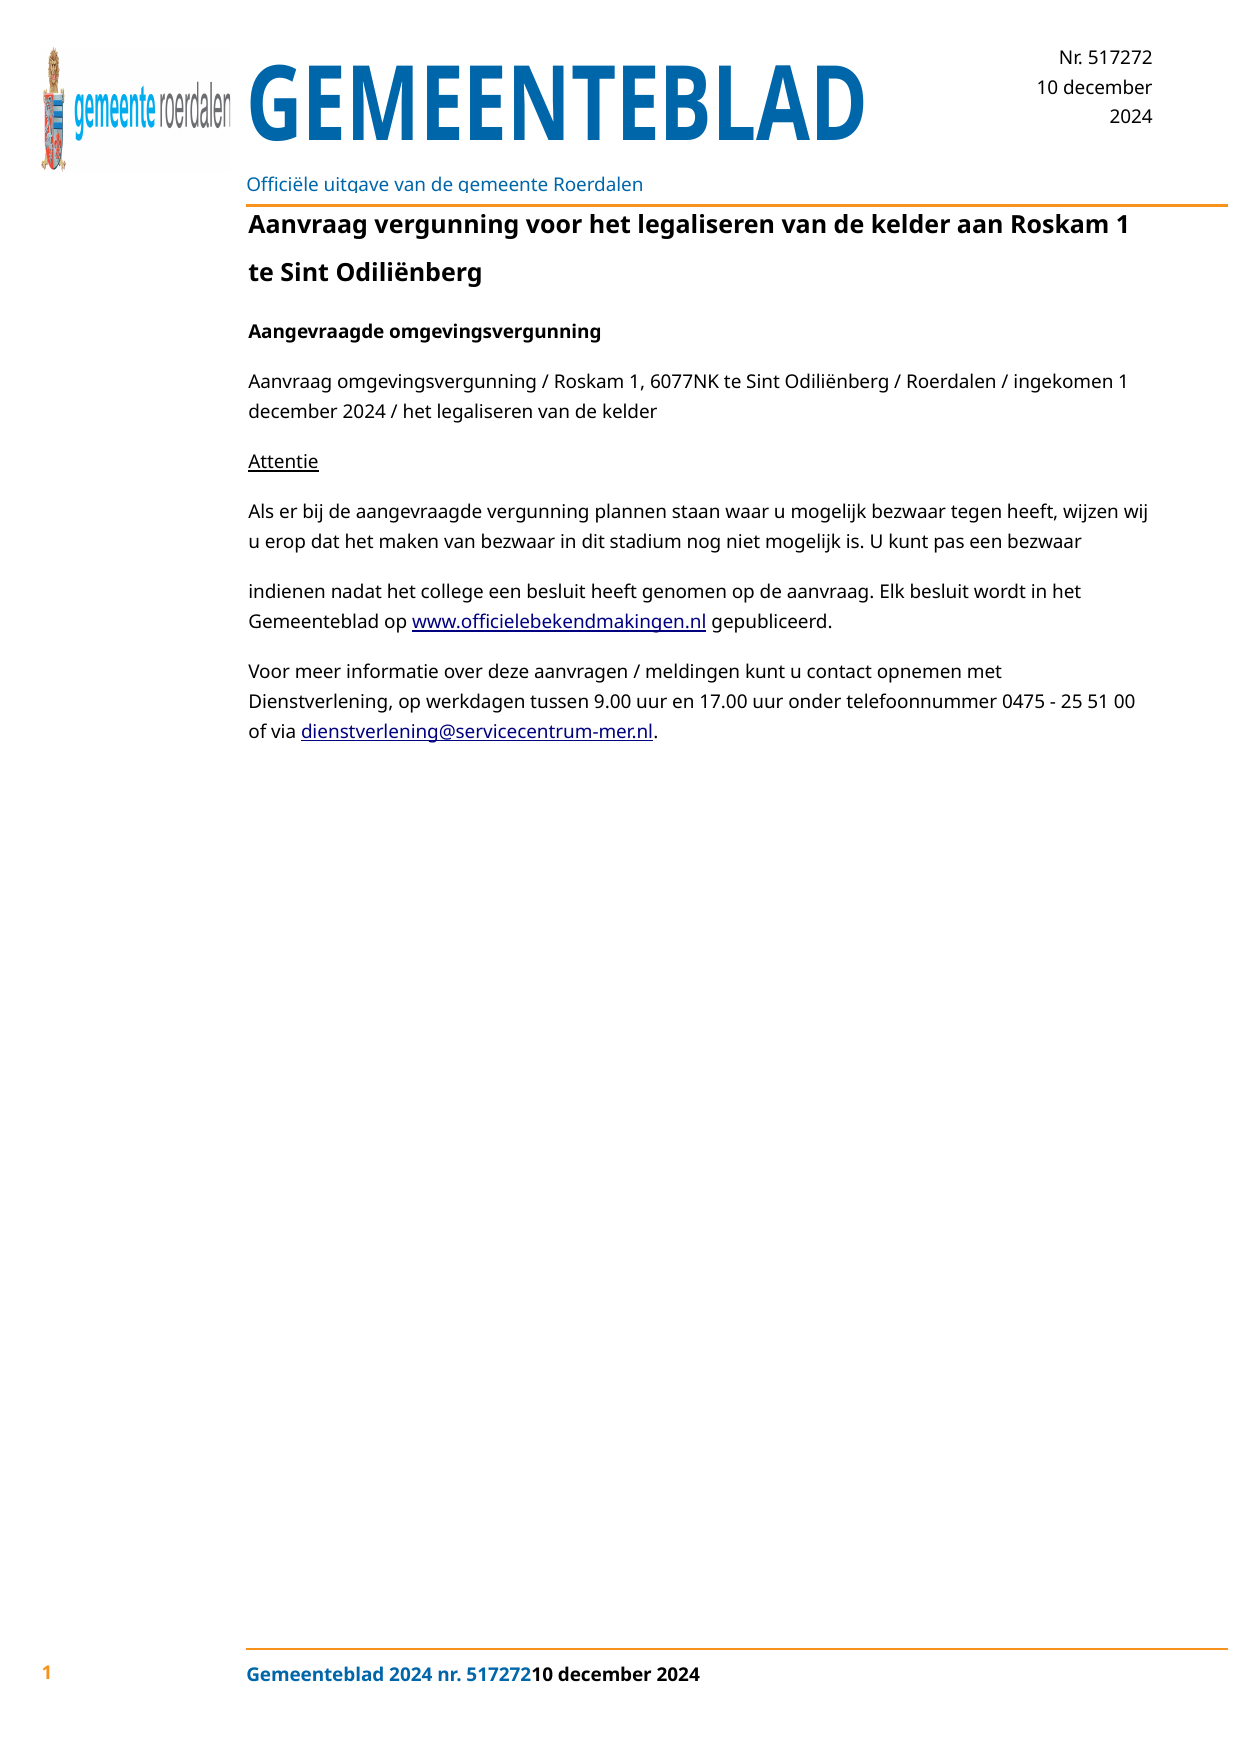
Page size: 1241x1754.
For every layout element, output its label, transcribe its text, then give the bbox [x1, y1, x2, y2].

text Aanvraag vergunning voor het legaliseren van de kelder aan Roskam 1 te Sint Odiliënberg [248, 207, 1152, 288]
text Als er bij de aangevraagde vergunning plannen staan waar u mogelijk bezwaar tegen heeft, wijzen wij u erop dat het maken van bezwaar in dit stadium nog niet mogelijk is. U kunt pas een bezwaar [248, 499, 1152, 554]
picture [41, 47, 231, 172]
text Voor meer informatie over deze aanvragen / meldingen kunt u contact opnemen met Dienstverlening, op werkdagen tussen 9.00 uur en 17.00 uur onder telefoonnummer 0475 - 25 51 00 of via dienstverlening@servicecentrum-mer.nl. [248, 659, 1152, 744]
text Aanvraag omgevingsvergunning / Roskam 1, 6077NK te Sint Odiliënberg / Roerdalen / ingekomen 1 december 2024 / het legaliseren van de kelder [248, 368, 1152, 424]
text Attentie [248, 448, 1152, 474]
text Aangevraagde omgevingsvergunning [248, 318, 1152, 344]
text indienen nadat het college een besluit heeft genomen op de aanvraag. Elk besluit wordt in het Gemeenteblad op www.officielebekendmakingen.nl gepubliceerd. [248, 579, 1152, 634]
